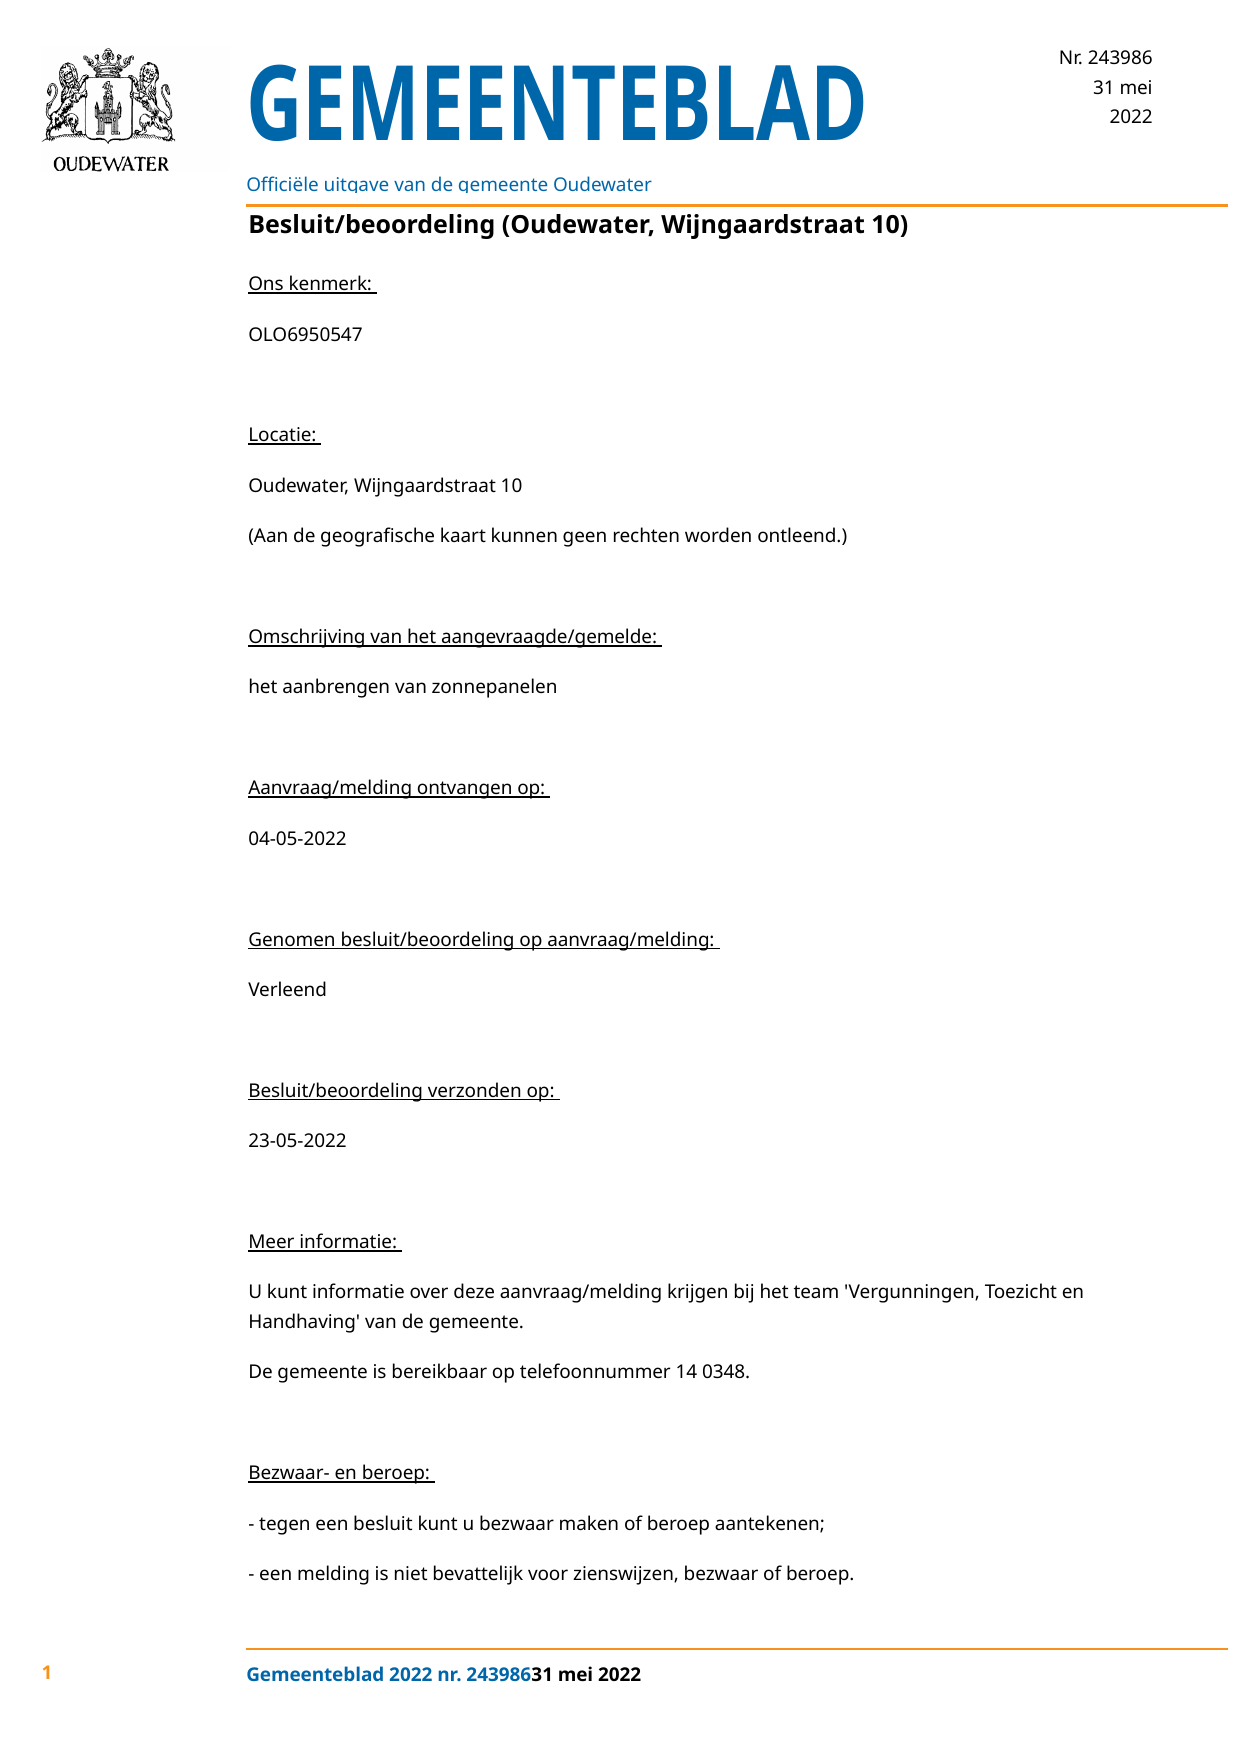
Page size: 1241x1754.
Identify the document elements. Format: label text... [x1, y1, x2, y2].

text Locatie: [248, 422, 1152, 447]
text Oudewater, Wijngaardstraat 10 [248, 472, 1152, 498]
text 04-05-2022 [248, 825, 1152, 851]
text U kunt informatie over deze aanvraag/melding krijgen bij het team 'Vergunningen, Toezicht en Handhaving' van de gemeente. [248, 1279, 1152, 1334]
text Bezwaar- en beroep: [248, 1459, 1152, 1485]
text - tegen een besluit kunt u bezwaar maken of beroep aantekenen; [248, 1510, 1152, 1536]
text Verleend [248, 976, 1152, 1002]
text De gemeente is bereikbaar op telefoonnummer 14 0348. [248, 1359, 1152, 1384]
text Besluit/beoordeling (Oudewater, Wijngaardstraat 10) [248, 207, 1152, 241]
text Omschrijving van het aangevraagde/gemelde: [248, 623, 1152, 649]
text Meer informatie: [248, 1228, 1152, 1254]
text Besluit/beoordeling verzonden op: [248, 1077, 1152, 1103]
text het aanbrengen van zonnepanelen [248, 674, 1152, 699]
text OLO6950547 [248, 321, 1152, 346]
text - een melding is niet bevattelijk voor zienswijzen, bezwaar of beroep. [248, 1560, 1152, 1586]
text Ons kenmerk: [248, 270, 1152, 296]
text Aanvraag/melding ontvangen op: [248, 774, 1152, 800]
text 23-05-2022 [248, 1127, 1152, 1153]
text Genomen besluit/beoordeling op aanvraag/melding: [248, 926, 1152, 951]
picture [41, 47, 231, 172]
text (Aan de geografische kaart kunnen geen rechten worden ontleend.) [248, 522, 1152, 548]
